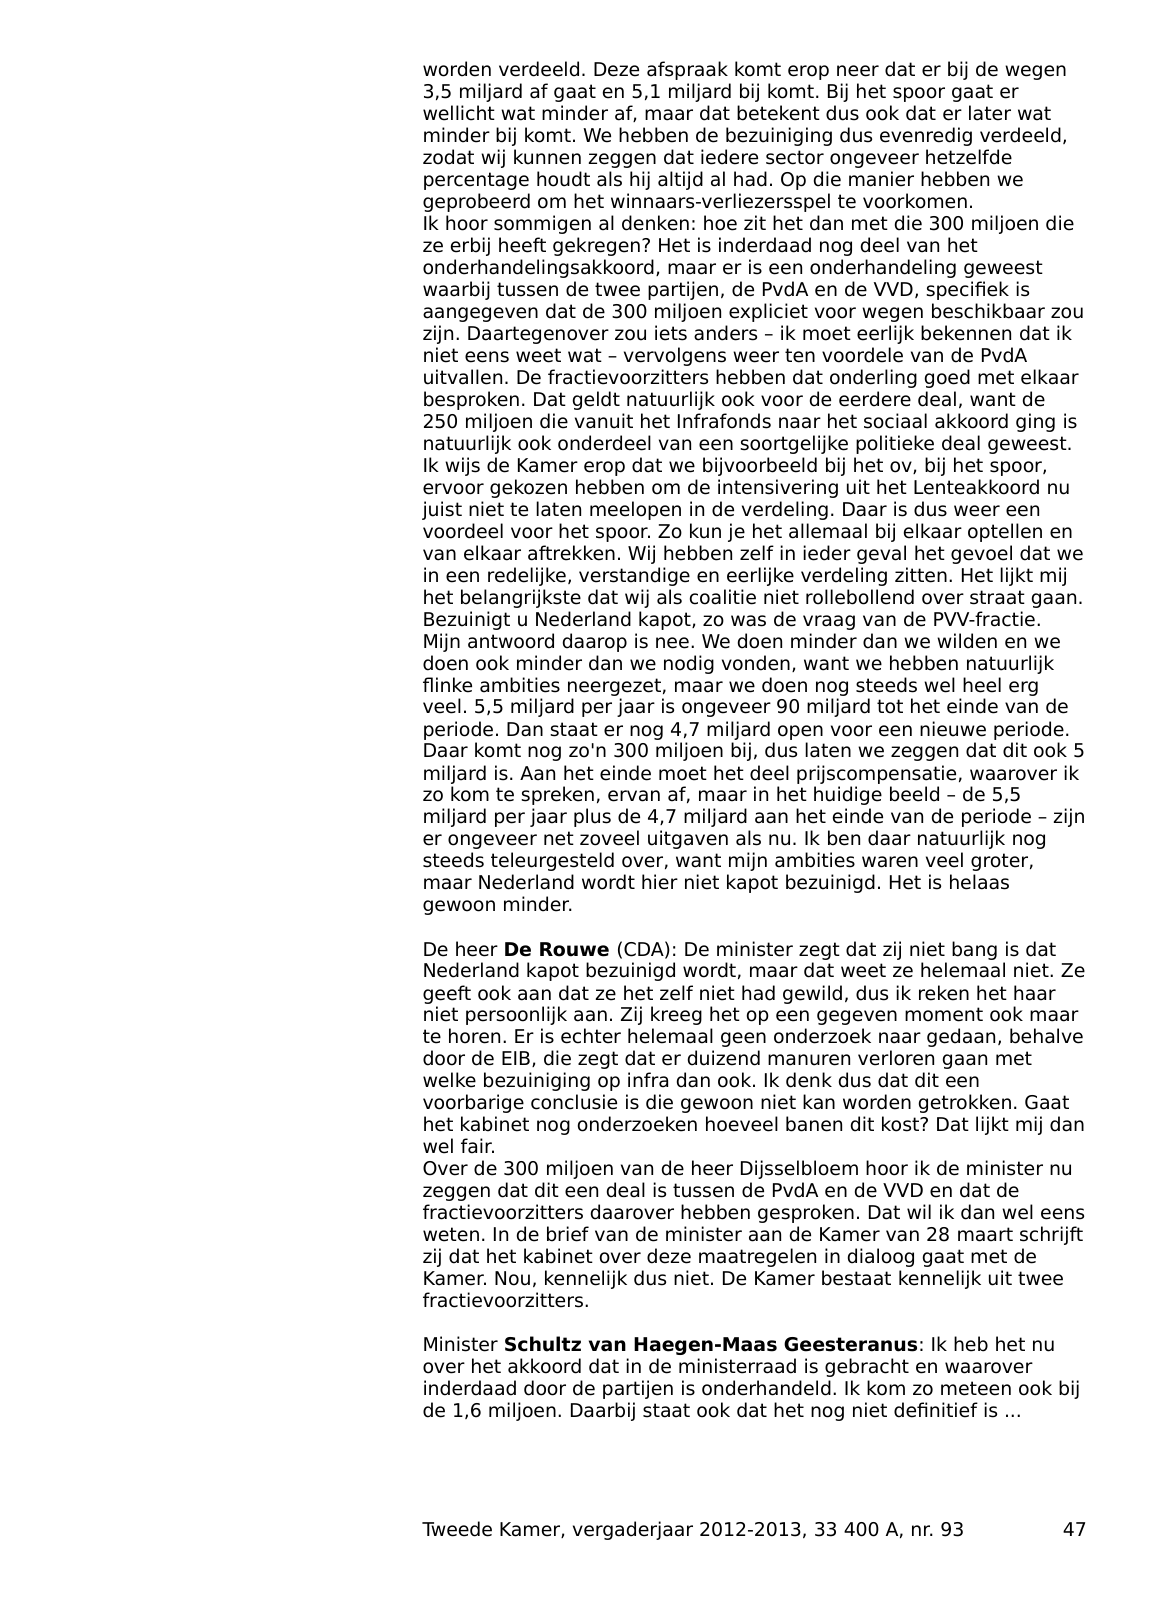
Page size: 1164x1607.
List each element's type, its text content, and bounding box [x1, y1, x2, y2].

text Ik hoor sommigen al denken: hoe zit het dan met die 300 miljoen die ze erbij heeft gekregen? Het is inderdaad nog deel van het onderhandelingsakkoord, maar er is een onderhandeling geweest waarbij tussen de twee partijen, de PvdA en de VVD, specifiek is aangegeven dat de 300 miljoen expliciet voor wegen beschikbaar zou zijn. Daartegenover zou iets anders – ik moet eerlijk bekennen dat ik niet eens weet wat – vervolgens weer ten voordele van de PvdA uitvallen. De fractievoorzitters hebben dat onderling goed met elkaar besproken. Dat geldt natuurlijk ook voor de eerdere deal, want de 250 miljoen die vanuit het Infrafonds naar het sociaal akkoord ging is natuurlijk ook onderdeel van een soortgelijke politieke deal geweest. Ik wijs de Kamer erop dat we bijvoorbeeld bij het ov, bij het spoor, ervoor gekozen hebben om de intensivering uit het Lenteakkoord nu juist niet te laten meelopen in de verdeling. Daar is dus weer een voordeel voor het spoor. Zo kun je het allemaal bij elkaar optellen en van elkaar aftrekken. Wij hebben zelf in ieder geval het gevoel dat we in een redelijke, verstandige en eerlijke verdeling zitten. Het lijkt mij het belangrijkste dat wij als coalitie niet rollebollend over straat gaan. [422, 213, 1087, 608]
text worden verdeeld. Deze afspraak komt erop neer dat er bij de wegen 3,5 miljard af gaat en 5,1 miljard bij komt. Bij het spoor gaat er wellicht wat minder af, maar dat betekent dus ook dat er later wat minder bij komt. We hebben de bezuiniging dus evenredig verdeeld, zodat wij kunnen zeggen dat iedere sector ongeveer hetzelfde percentage houdt als hij altijd al had. Op die manier hebben we geprobeerd om het winnaars-verliezersspel te voorkomen. [422, 59, 1087, 213]
text Bezuinigt u Nederland kapot, zo was de vraag van de PVV-fractie. Mijn antwoord daarop is nee. We doen minder dan we wilden en we doen ook minder dan we nodig vonden, want we hebben natuurlijk flinke ambities neergezet, maar we doen nog steeds wel heel erg veel. 5,5 miljard per jaar is ongeveer 90 miljard tot het einde van de periode. Dan staat er nog 4,7 miljard open voor een nieuwe periode. Daar komt nog zo'n 300 miljoen bij, dus laten we zeggen dat dit ook 5 miljard is. Aan het einde moet het deel prijscompensatie, waarover ik zo kom te spreken, ervan af, maar in het huidige beeld – de 5,5 miljard per jaar plus de 4,7 miljard aan het einde van de periode – zijn er ongeveer net zoveel uitgaven als nu. Ik ben daar natuurlijk nog steeds teleurgesteld over, want mijn ambities waren veel groter, maar Nederland wordt hier niet kapot bezuinigd. Het is helaas gewoon minder. [422, 608, 1087, 916]
text De heer De Rouwe (CDA): De minister zegt dat zij niet bang is dat Nederland kapot bezuinigd wordt, maar dat weet ze helemaal niet. Ze geeft ook aan dat ze het zelf niet had gewild, dus ik reken het haar niet persoonlijk aan. Zij kreeg het op een gegeven moment ook maar te horen. Er is echter helemaal geen onderzoek naar gedaan, behalve door de EIB, die zegt dat er duizend manuren verloren gaan met welke bezuiniging op infra dan ook. Ik denk dus dat dit een voorbarige conclusie is die gewoon niet kan worden getrokken. Gaat het kabinet nog onderzoeken hoeveel banen dit kost? Dat lijkt mij dan wel fair. [422, 938, 1087, 1158]
text Over de 300 miljoen van de heer Dijsselbloem hoor ik de minister nu zeggen dat dit een deal is tussen de PvdA en de VVD en dat de fractievoorzitters daarover hebben gesproken. Dat wil ik dan wel eens weten. In de brief van de minister aan de Kamer van 28 maart schrijft zij dat het kabinet over deze maatregelen in dialoog gaat met de Kamer. Nou, kennelijk dus niet. De Kamer bestaat kennelijk uit twee fractievoorzitters. [422, 1158, 1087, 1312]
text Minister Schultz van Haegen-Maas Geesteranus: Ik heb het nu over het akkoord dat in de ministerraad is gebracht en waarover inderdaad door de partijen is onderhandeld. Ik kom zo meteen ook bij de 1,6 miljoen. Daarbij staat ook dat het nog niet definitief is ... [422, 1334, 1087, 1422]
